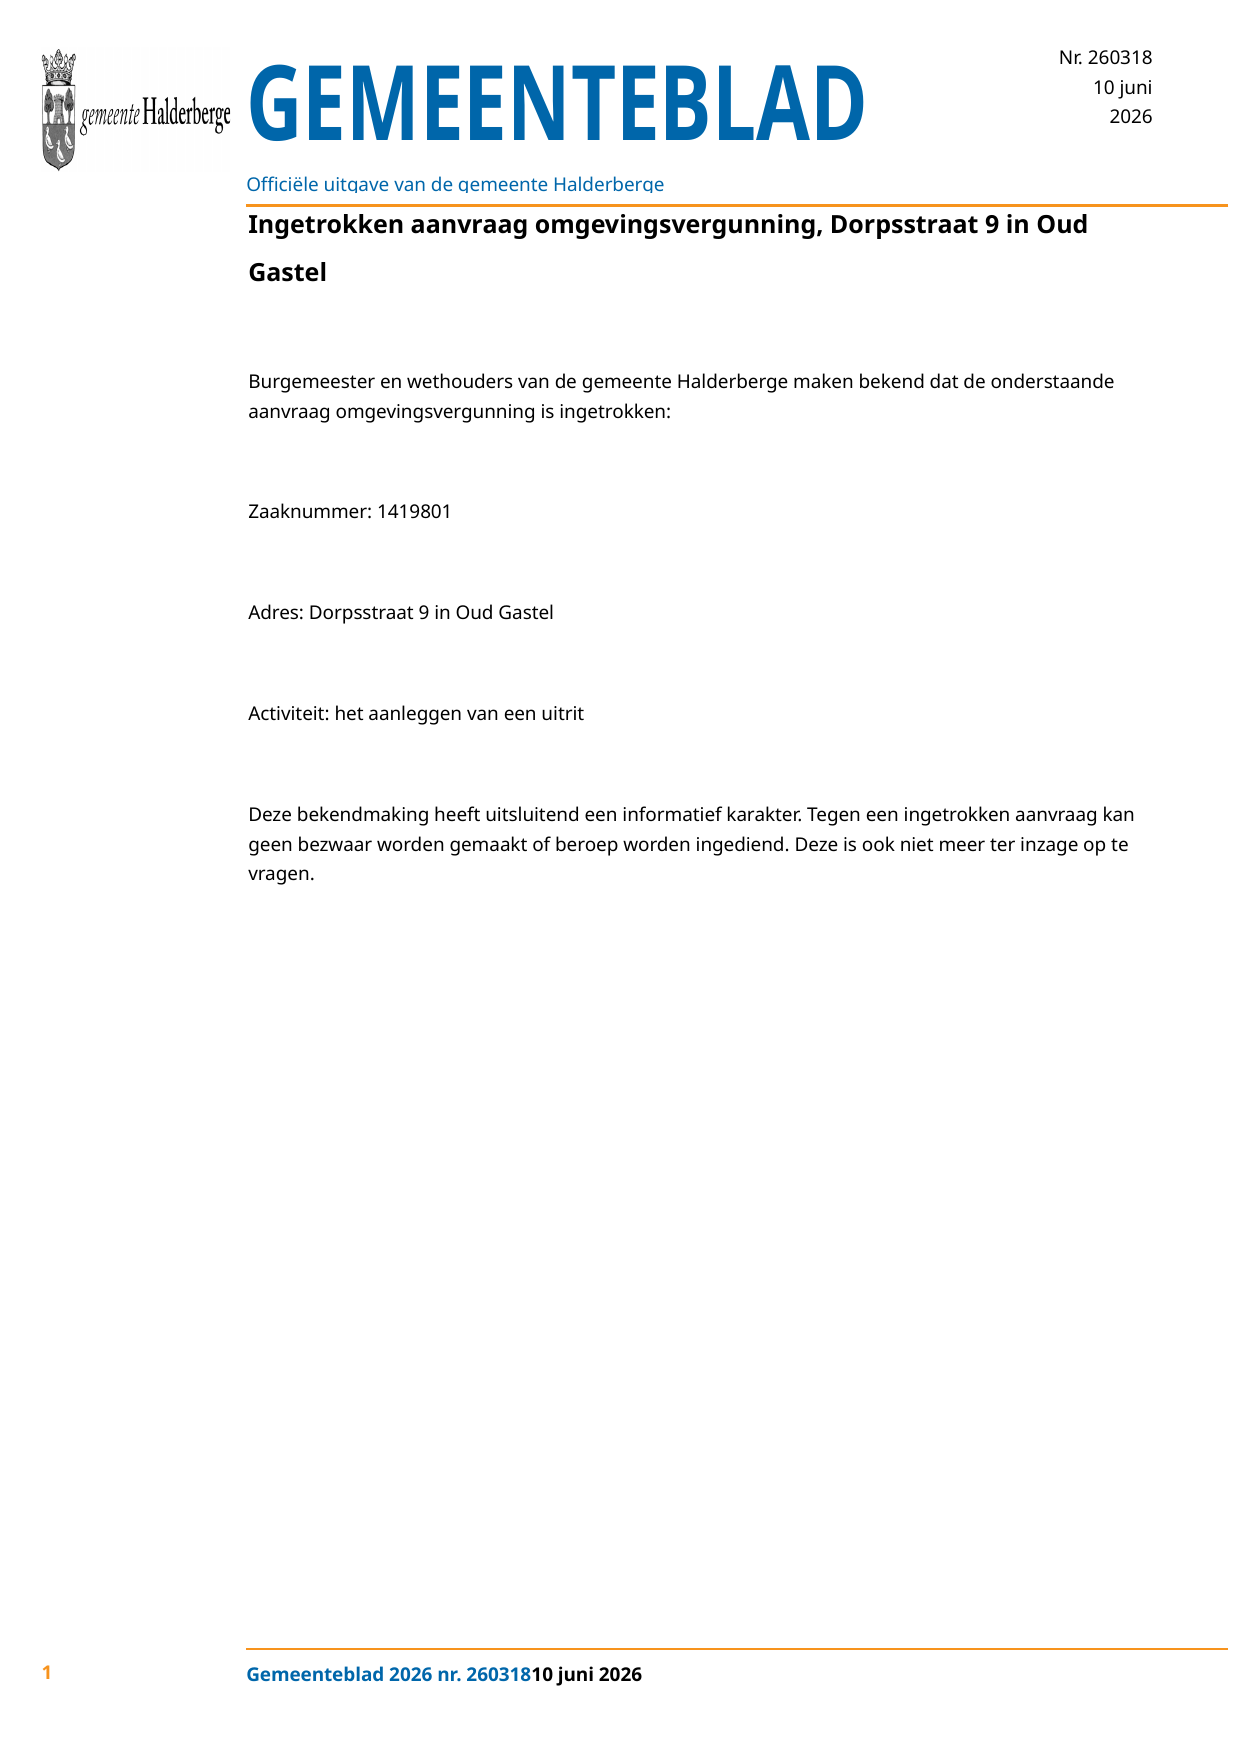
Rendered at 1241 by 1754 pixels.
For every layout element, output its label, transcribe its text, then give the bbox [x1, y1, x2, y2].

text Burgemeester en wethouders van de gemeente Halderberge maken bekend dat de onderstaande aanvraag omgevingsvergunning is ingetrokken: [248, 368, 1152, 424]
text Zaaknummer: 1419801 [248, 499, 1152, 524]
text Ingetrokken aanvraag omgevingsvergunning, Dorpsstraat 9 in Oud Gastel [248, 207, 1152, 288]
text Activiteit: het aanleggen van een uitrit [248, 700, 1152, 726]
text Adres: Dorpsstraat 9 in Oud Gastel [248, 599, 1152, 625]
picture [41, 47, 231, 172]
text Deze bekendmaking heeft uitsluitend een informatief karakter. Tegen een ingetrokken aanvraag kan geen bezwaar worden gemaakt of beroep worden ingediend. Deze is ook niet meer ter inzage op te vragen. [248, 801, 1152, 886]
